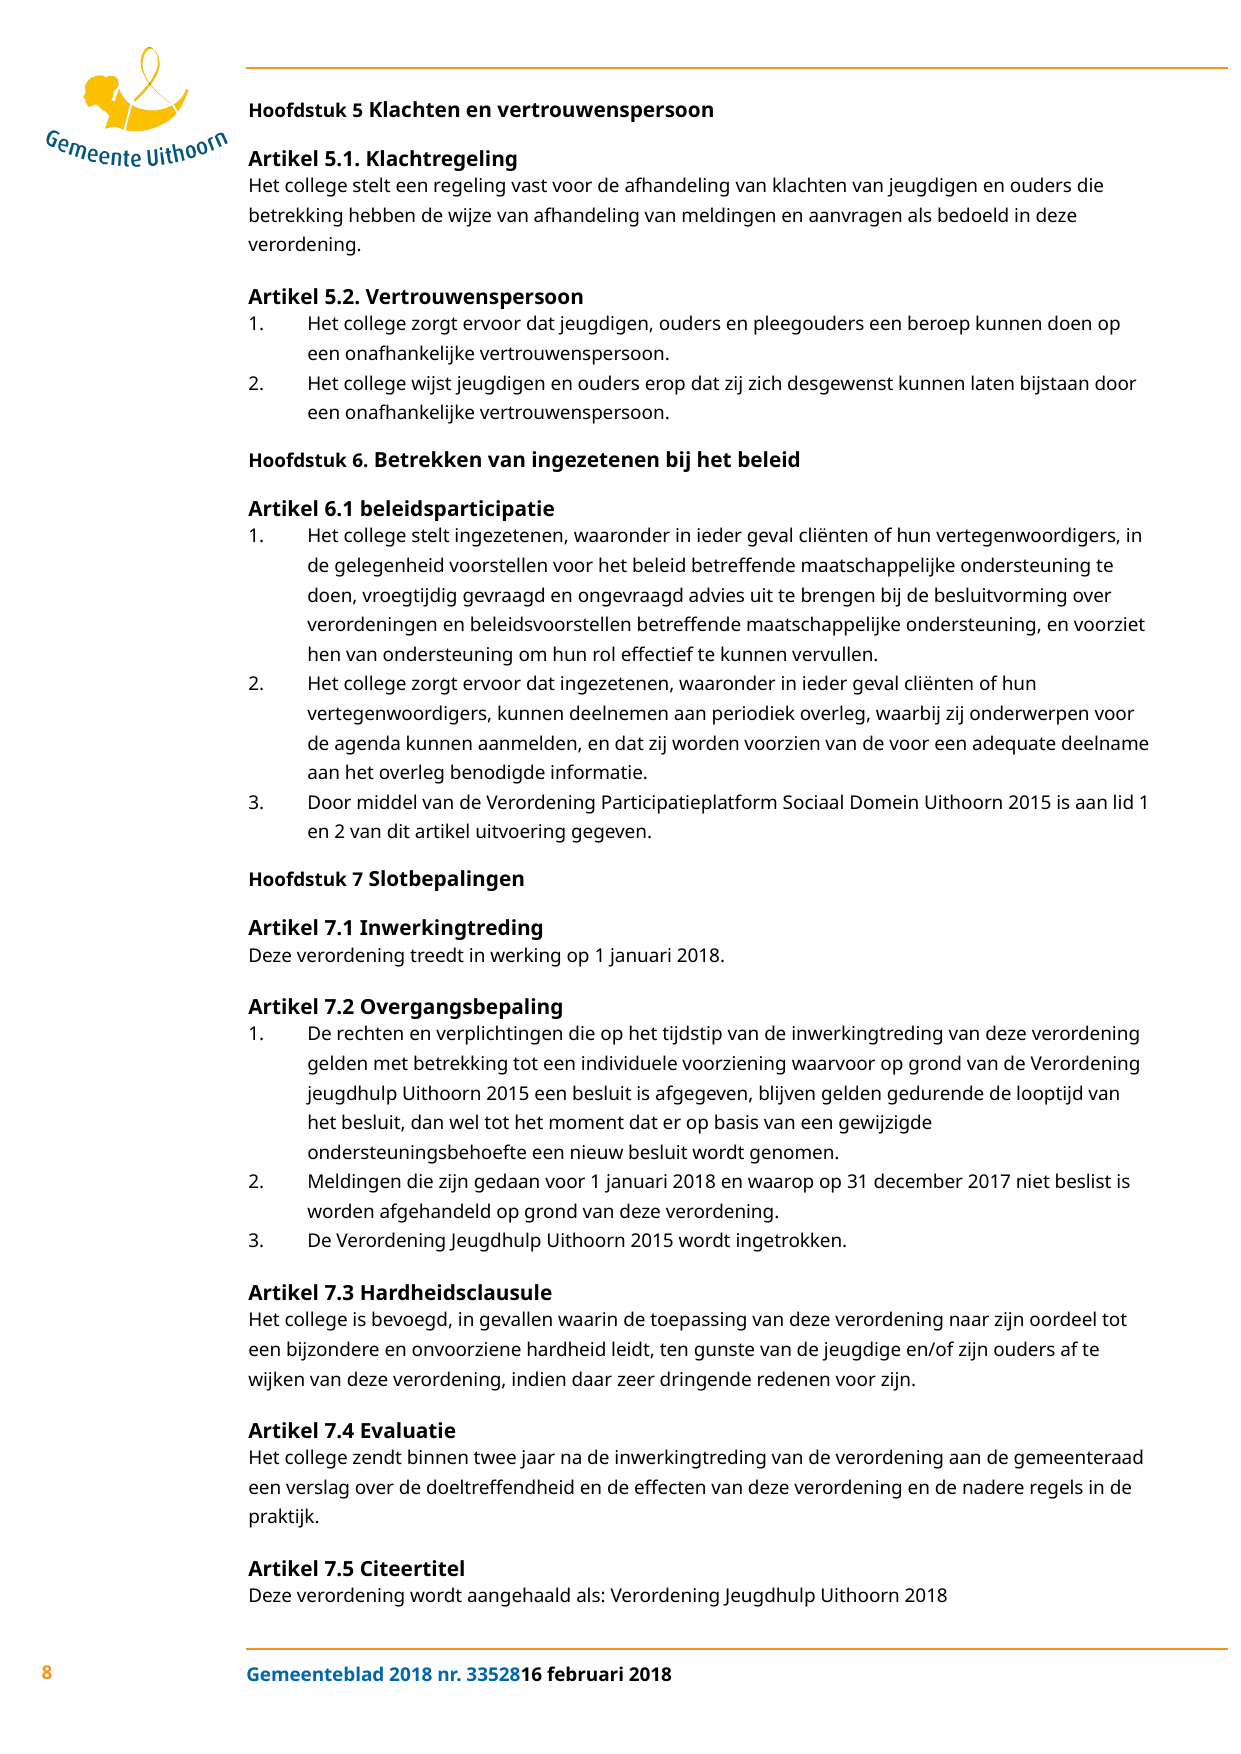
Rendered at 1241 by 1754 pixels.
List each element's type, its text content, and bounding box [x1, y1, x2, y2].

list Het college zorgt ervoor dat jeugdigen, ouders en pleegouders een beroep kunnen doen op een onafhankelijke vertrouwenspersoon. [248, 311, 1152, 366]
text Artikel 7.3 Hardheidsclausule [248, 1278, 1152, 1307]
list Door middel van de Verordening Participatieplatform Sociaal Domein Uithoorn 2015 is aan lid 1 en 2 van dit artikel uitvoering gegeven. [248, 789, 1152, 844]
text Deze verordening treedt in werking op 1 januari 2018. [248, 942, 1152, 967]
text Artikel 7.5 Citeertitel [248, 1554, 1152, 1583]
list Het college stelt ingezetenen, waaronder in ieder geval cliënten of hun vertegenwoordigers, in de gelegenheid voorstellen voor het beleid betreffende maatschappelijke ondersteuning te doen, vroegtijdig gevraagd en ongevraagd advies uit te brengen bij de besluitvorming over verordeningen en beleidsvoorstellen betreffende maatschappelijke ondersteuning, en voorziet hen van ondersteuning om hun rol effectief te kunnen vervullen. [248, 523, 1152, 667]
text Het college is bevoegd, in gevallen waarin de toepassing van deze verordening naar zijn oordeel tot een bijzondere en onvoorziene hardheid leidt, ten gunste van de jeugdige en/of zijn ouders af te wijken van deze verordening, indien daar zeer dringende redenen voor zijn. [248, 1307, 1152, 1391]
text Deze verordening wordt aangehaald als: Verordening Jeugdhulp Uithoorn 2018 [248, 1583, 1152, 1608]
text Artikel 7.4 Evaluatie [248, 1416, 1152, 1444]
text Artikel 5.1. Klachtregeling [248, 144, 1152, 172]
text Artikel 7.2 Overgangsbepaling [248, 992, 1152, 1021]
text Hoofdstuk 7 Slotbepalingen [248, 864, 1152, 892]
list Het college wijst jeugdigen en ouders erop dat zij zich desgewenst kunnen laten bijstaan door een onafhankelijke vertrouwenspersoon. [248, 370, 1152, 425]
text Hoofdstuk 5 Klachten en vertrouwenspersoon [248, 95, 1152, 123]
list De rechten en verplichtingen die op het tijdstip van de inwerkingtreding van deze verordening gelden met betrekking tot een individuele voorziening waarvoor op grond van de Verordening jeugdhulp Uithoorn 2015 een besluit is afgegeven, blijven gelden gedurende de looptijd van het besluit, dan wel tot het moment dat er op basis van een gewijzigde ondersteuningsbehoefte een nieuw besluit wordt genomen. [248, 1021, 1152, 1165]
picture [41, 47, 231, 172]
text Hoofdstuk 6. Betrekken van ingezetenen bij het beleid [248, 445, 1152, 473]
text Het college zendt binnen twee jaar na de inwerkingtreding van de verordening aan de gemeenteraad een verslag over de doeltreffendheid en de effecten van deze verordening en de nadere regels in de praktijk. [248, 1444, 1152, 1529]
list De Verordening Jeugdhulp Uithoorn 2015 wordt ingetrokken. [248, 1228, 1152, 1253]
list Meldingen die zijn gedaan voor 1 januari 2018 en waarop op 31 december 2017 niet beslist is worden afgehandeld op grond van deze verordening. [248, 1168, 1152, 1224]
text Artikel 5.2. Vertrouwenspersoon [248, 282, 1152, 311]
text Artikel 7.1 Inwerkingtreding [248, 913, 1152, 942]
list Het college zorgt ervoor dat ingezetenen, waaronder in ieder geval cliënten of hun vertegenwoordigers, kunnen deelnemen aan periodiek overleg, waarbij zij onderwerpen voor de agenda kunnen aanmelden, en dat zij worden voorzien van de voor een adequate deelname aan het overleg benodigde informatie. [248, 671, 1152, 785]
text Het college stelt een regeling vast voor de afhandeling van klachten van jeugdigen en ouders die betrekking hebben de wijze van afhandeling van meldingen en aanvragen als bedoeld in deze verordening. [248, 172, 1152, 257]
text Artikel 6.1 beleidsparticipatie [248, 494, 1152, 523]
